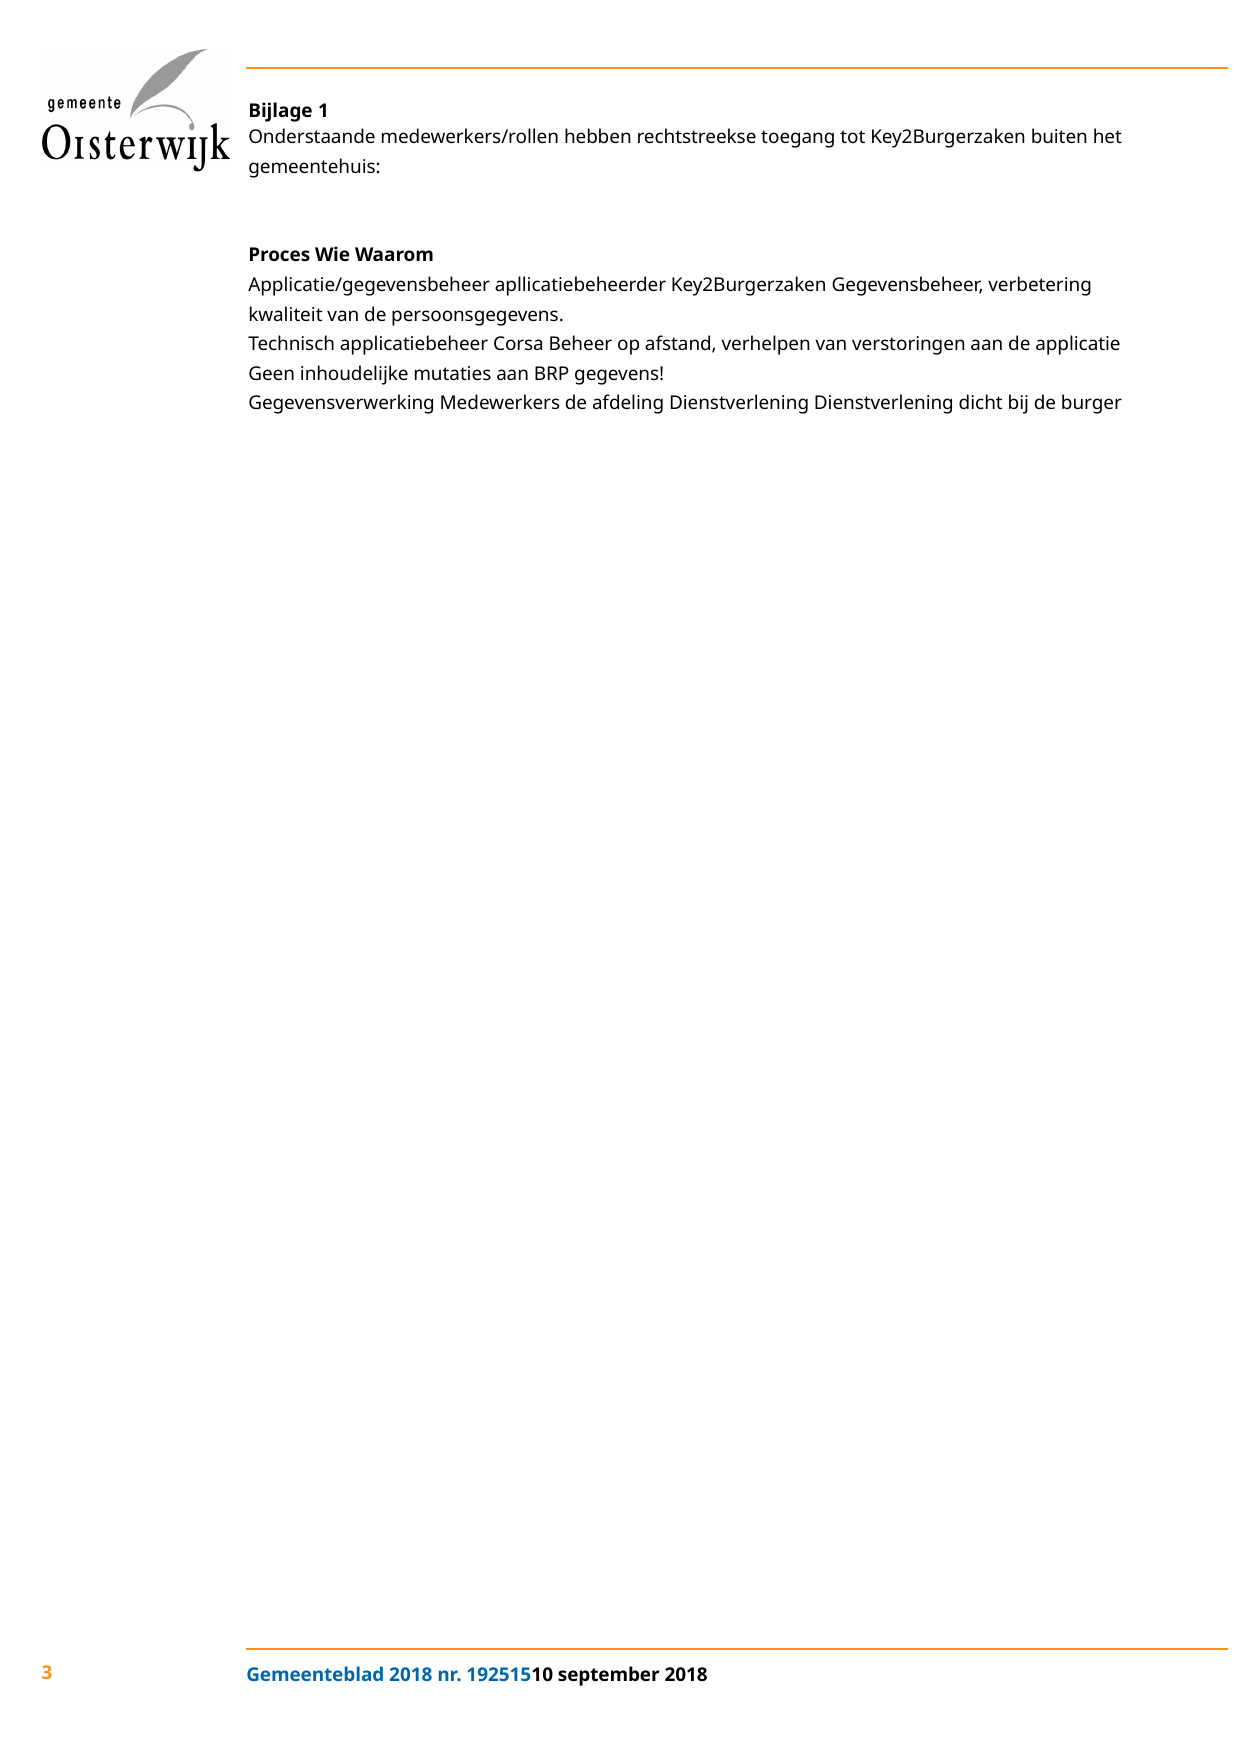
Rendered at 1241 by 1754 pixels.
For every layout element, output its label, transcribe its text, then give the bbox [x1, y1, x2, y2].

text kwaliteit van de persoonsgegevens. [248, 301, 1152, 327]
text Proces Wie Waarom [248, 242, 1152, 267]
text Onderstaande medewerkers/rollen hebben rechtstreekse toegang tot Key2Burgerzaken buiten het gemeentehuis: [248, 123, 1152, 179]
text Technisch applicatiebeheer Corsa Beheer op afstand, verhelpen van verstoringen aan de applicatie [248, 330, 1152, 356]
text Gegevensverwerking Medewerkers de afdeling Dienstverlening Dienstverlening dicht bij de burger [248, 389, 1152, 415]
text Applicatie/gegevensbeheer apllicatiebeheerder Key2Burgerzaken Gegevensbeheer, verbetering [248, 271, 1152, 297]
text Bijlage 1 [248, 95, 1152, 123]
text Geen inhoudelijke mutaties aan BRP gegevens! [248, 360, 1152, 386]
picture [41, 47, 231, 172]
